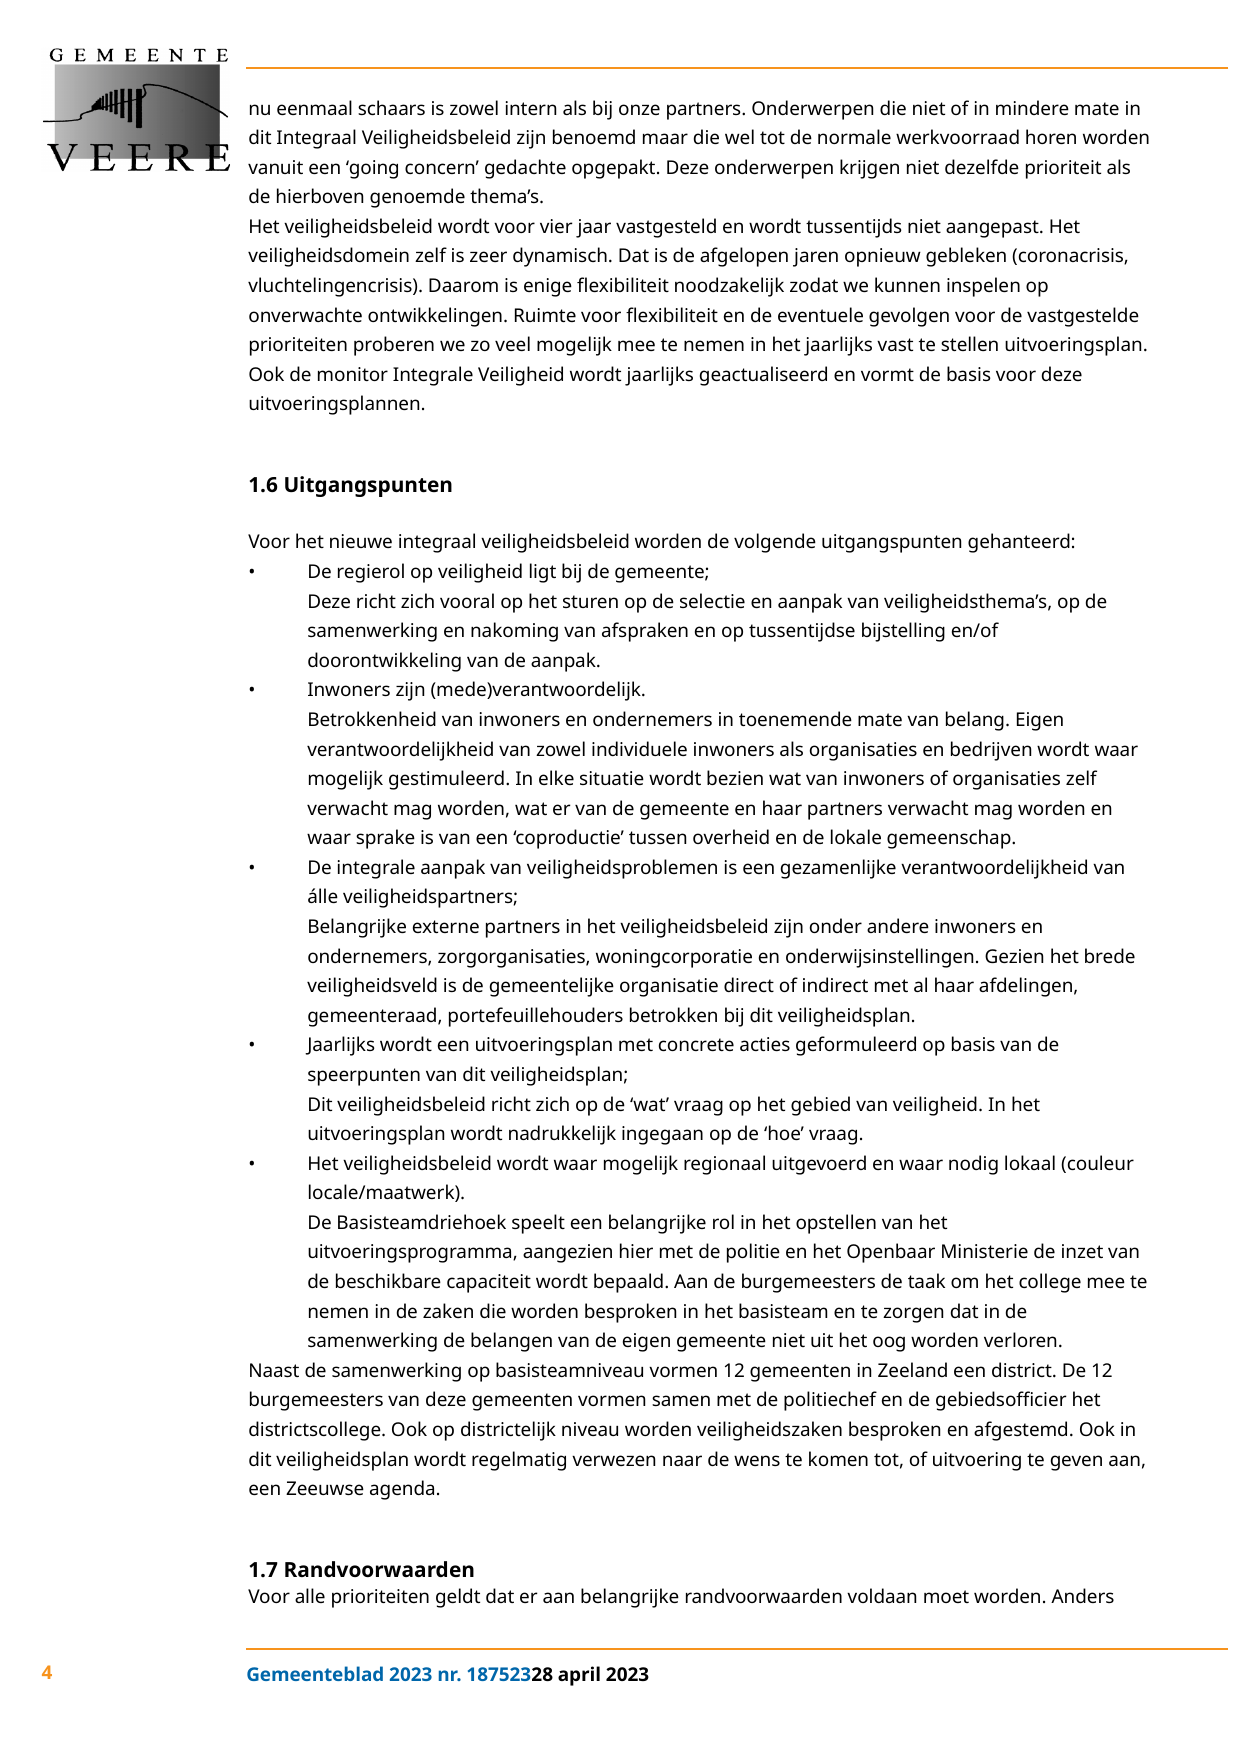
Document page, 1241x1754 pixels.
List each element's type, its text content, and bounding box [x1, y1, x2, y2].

list Jaarlijks wordt een uitvoeringsplan met concrete acties geformuleerd op basis van de speerpunten van dit veiligheidsplan; [248, 1032, 1152, 1087]
text Naast de samenwerking op basisteamniveau vormen 12 gemeenten in Zeeland een district. De 12 burgemeesters van deze gemeenten vormen samen met de politiechef en de gebiedsofficier het districtscollege. Ook op districtelijk niveau worden veiligheidszaken besproken en afgestemd. Ook in dit veiligheidsplan wordt regelmatig verwezen naar de wens te komen tot, of uitvoering te geven aan, een Zeeuwse agenda. [248, 1357, 1152, 1501]
list Deze richt zich vooral op het sturen op de selectie en aanpak van veiligheidsthema’s, op de samenwerking en nakoming van afspraken en op tussentijdse bijstelling en/of doorontwikkeling van de aanpak. [248, 588, 1152, 673]
list De Basisteamdriehoek speelt een belangrijke rol in het opstellen van het uitvoeringsprogramma, aangezien hier met de politie en het Openbaar Ministerie de inzet van de beschikbare capaciteit wordt bepaald. Aan de burgemeesters de taak om het college mee te nemen in de zaken die worden besproken in het basisteam en te zorgen dat in de samenwerking de belangen van de eigen gemeente niet uit het oog worden verloren. [248, 1209, 1152, 1353]
text 1.6 Uitgangspunten [248, 471, 1152, 499]
list Betrokkenheid van inwoners en ondernemers in toenemende mate van belang. Eigen verantwoordelijkheid van zowel individuele inwoners als organisaties en bedrijven wordt waar mogelijk gestimuleerd. In elke situatie wordt bezien wat van inwoners of organisaties zelf verwacht mag worden, wat er van de gemeente en haar partners verwacht mag worden en waar sprake is van een ‘coproductie’ tussen overheid en de lokale gemeenschap. [248, 706, 1152, 850]
text nu eenmaal schaars is zowel intern als bij onze partners. Onderwerpen die niet of in mindere mate in dit Integraal Veiligheidsbeleid zijn benoemd maar die wel tot de normale werkvoorraad horen worden vanuit een ‘going concern’ gedachte opgepakt. Deze onderwerpen krijgen niet dezelfde prioriteit als de hierboven genoemde thema’s. [248, 95, 1152, 209]
list De regierol op veiligheid ligt bij de gemeente; [248, 558, 1152, 584]
list Het veiligheidsbeleid wordt waar mogelijk regionaal uitgevoerd en waar nodig lokaal (couleur locale/maatwerk). [248, 1150, 1152, 1205]
text Voor alle prioriteiten geldt dat er aan belangrijke randvoorwaarden voldaan moet worden. Anders [248, 1584, 1152, 1609]
text Voor het nieuwe integraal veiligheidsbeleid worden de volgende uitgangspunten gehanteerd: [248, 529, 1152, 554]
text Het veiligheidsbeleid wordt voor vier jaar vastgesteld en wordt tussentijds niet aangepast. Het veiligheidsdomein zelf is zeer dynamisch. Dat is de afgelopen jaren opnieuw gebleken (coronacrisis, vluchtelingencrisis). Daarom is enige flexibiliteit noodzakelijk zodat we kunnen inspelen op onverwachte ontwikkelingen. Ruimte voor flexibiliteit en de eventuele gevolgen voor de vastgestelde prioriteiten proberen we zo veel mogelijk mee te nemen in het jaarlijks vast te stellen uitvoeringsplan. Ook de monitor Integrale Veiligheid wordt jaarlijks geactualiseerd en vormt de basis voor deze uitvoeringsplannen. [248, 213, 1152, 416]
list Dit veiligheidsbeleid richt zich op de ‘wat’ vraag op het gebied van veiligheid. In het uitvoeringsplan wordt nadrukkelijk ingegaan op de ‘hoe’ vraag. [248, 1091, 1152, 1146]
text 1.7 Randvoorwaarden [248, 1555, 1152, 1584]
list Belangrijke externe partners in het veiligheidsbeleid zijn onder andere inwoners en ondernemers, zorgorganisaties, woningcorporatie en onderwijsinstellingen. Gezien het brede veiligheidsveld is de gemeentelijke organisatie direct of indirect met al haar afdelingen, gemeenteraad, portefeuillehouders betrokken bij dit veiligheidsplan. [248, 913, 1152, 1028]
list Inwoners zijn (mede)verantwoordelijk. [248, 677, 1152, 702]
picture [41, 47, 231, 172]
list De integrale aanpak van veiligheidsproblemen is een gezamenlijke verantwoordelijkheid van álle veiligheidspartners; [248, 854, 1152, 909]
